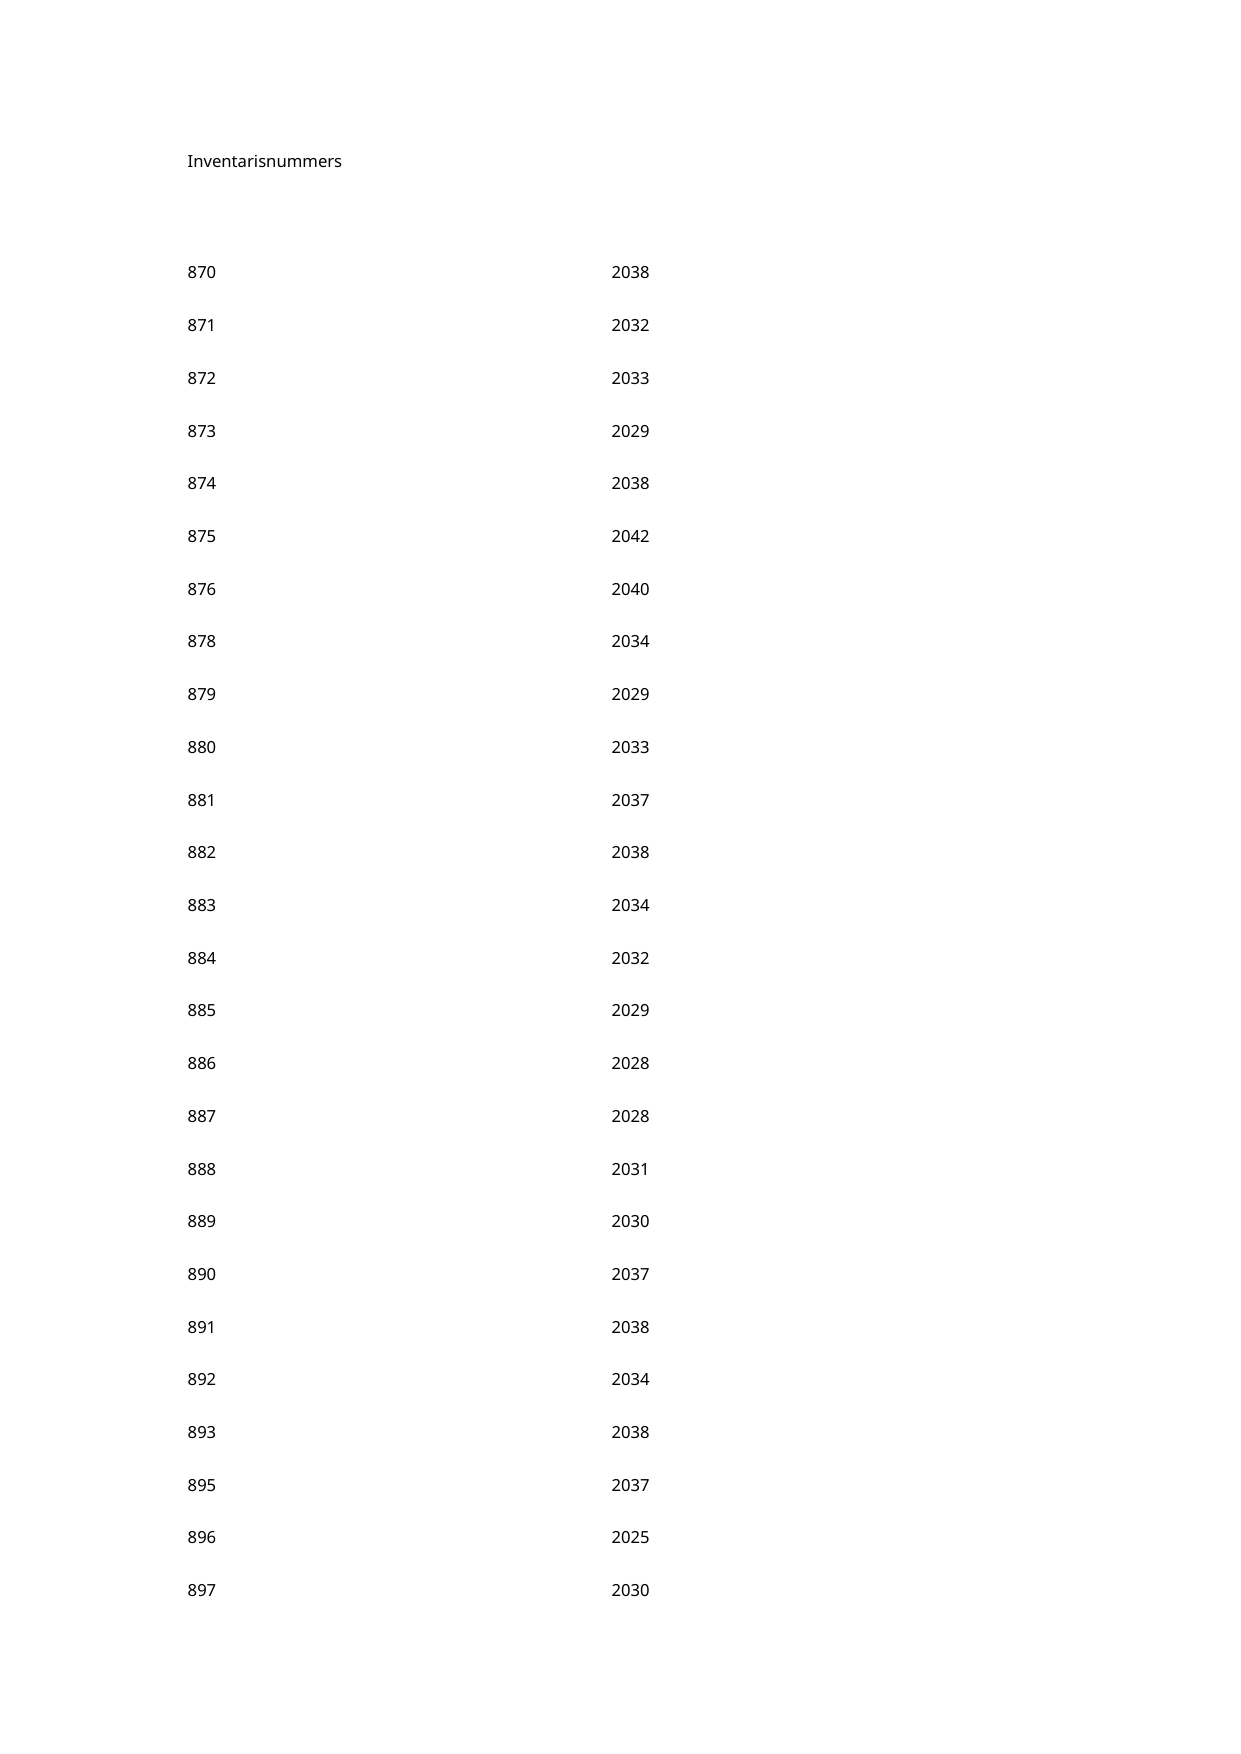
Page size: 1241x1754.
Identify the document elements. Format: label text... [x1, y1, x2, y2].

table_cell 886 [188, 1052, 611, 1104]
table_cell 2034 [611, 894, 1053, 946]
table_cell 879 [188, 683, 611, 736]
table_cell 2038 [611, 1315, 1053, 1368]
table_cell 871 [188, 314, 611, 367]
table_cell 892 [188, 1368, 611, 1421]
table_cell 881 [188, 788, 611, 841]
table_cell 2029 [611, 419, 1053, 472]
table_cell 2025 [611, 1526, 1053, 1579]
table_header [611, 150, 1053, 208]
table_cell 2032 [611, 946, 1053, 999]
table_header Inventarisnummers [188, 150, 611, 208]
table_cell 2038 [611, 841, 1053, 894]
table_cell 878 [188, 630, 611, 683]
table_cell 883 [188, 894, 611, 946]
table_cell 896 [188, 1526, 611, 1579]
table_cell 2042 [611, 525, 1053, 577]
table_cell 888 [188, 1157, 611, 1210]
table_cell 890 [188, 1263, 611, 1315]
table_cell 884 [188, 946, 611, 999]
table_cell 2028 [611, 1105, 1053, 1157]
table_cell 2033 [611, 736, 1053, 788]
table_cell 875 [188, 525, 611, 577]
table_cell 887 [188, 1105, 611, 1157]
table_cell 882 [188, 841, 611, 894]
table_cell 897 [188, 1579, 611, 1602]
table_cell 876 [188, 578, 611, 630]
table_cell 870 [188, 261, 611, 314]
table_cell 2031 [611, 1157, 1053, 1210]
table_cell 2028 [611, 1052, 1053, 1104]
table_cell 872 [188, 367, 611, 419]
table_cell 2032 [611, 314, 1053, 367]
table_cell 891 [188, 1315, 611, 1368]
table_cell 873 [188, 419, 611, 472]
table_cell [611, 209, 1053, 261]
table_cell 2034 [611, 1368, 1053, 1421]
table_cell [188, 209, 611, 261]
table_cell 2034 [611, 630, 1053, 683]
table_cell 2038 [611, 472, 1053, 525]
table_cell 2038 [611, 261, 1053, 314]
table_cell 2037 [611, 1474, 1053, 1526]
table_cell 893 [188, 1421, 611, 1473]
table_cell 2033 [611, 367, 1053, 419]
table_cell 874 [188, 472, 611, 525]
table_cell 2038 [611, 1421, 1053, 1473]
table_cell 2030 [611, 1579, 1053, 1602]
table_cell 2029 [611, 683, 1053, 736]
table_cell 885 [188, 999, 611, 1052]
table_cell 2040 [611, 578, 1053, 630]
table_cell 2037 [611, 1263, 1053, 1315]
table_cell 895 [188, 1474, 611, 1526]
table_cell 2030 [611, 1210, 1053, 1263]
table_cell 889 [188, 1210, 611, 1263]
table_cell 880 [188, 736, 611, 788]
table_cell 2029 [611, 999, 1053, 1052]
table_cell 2037 [611, 788, 1053, 841]
